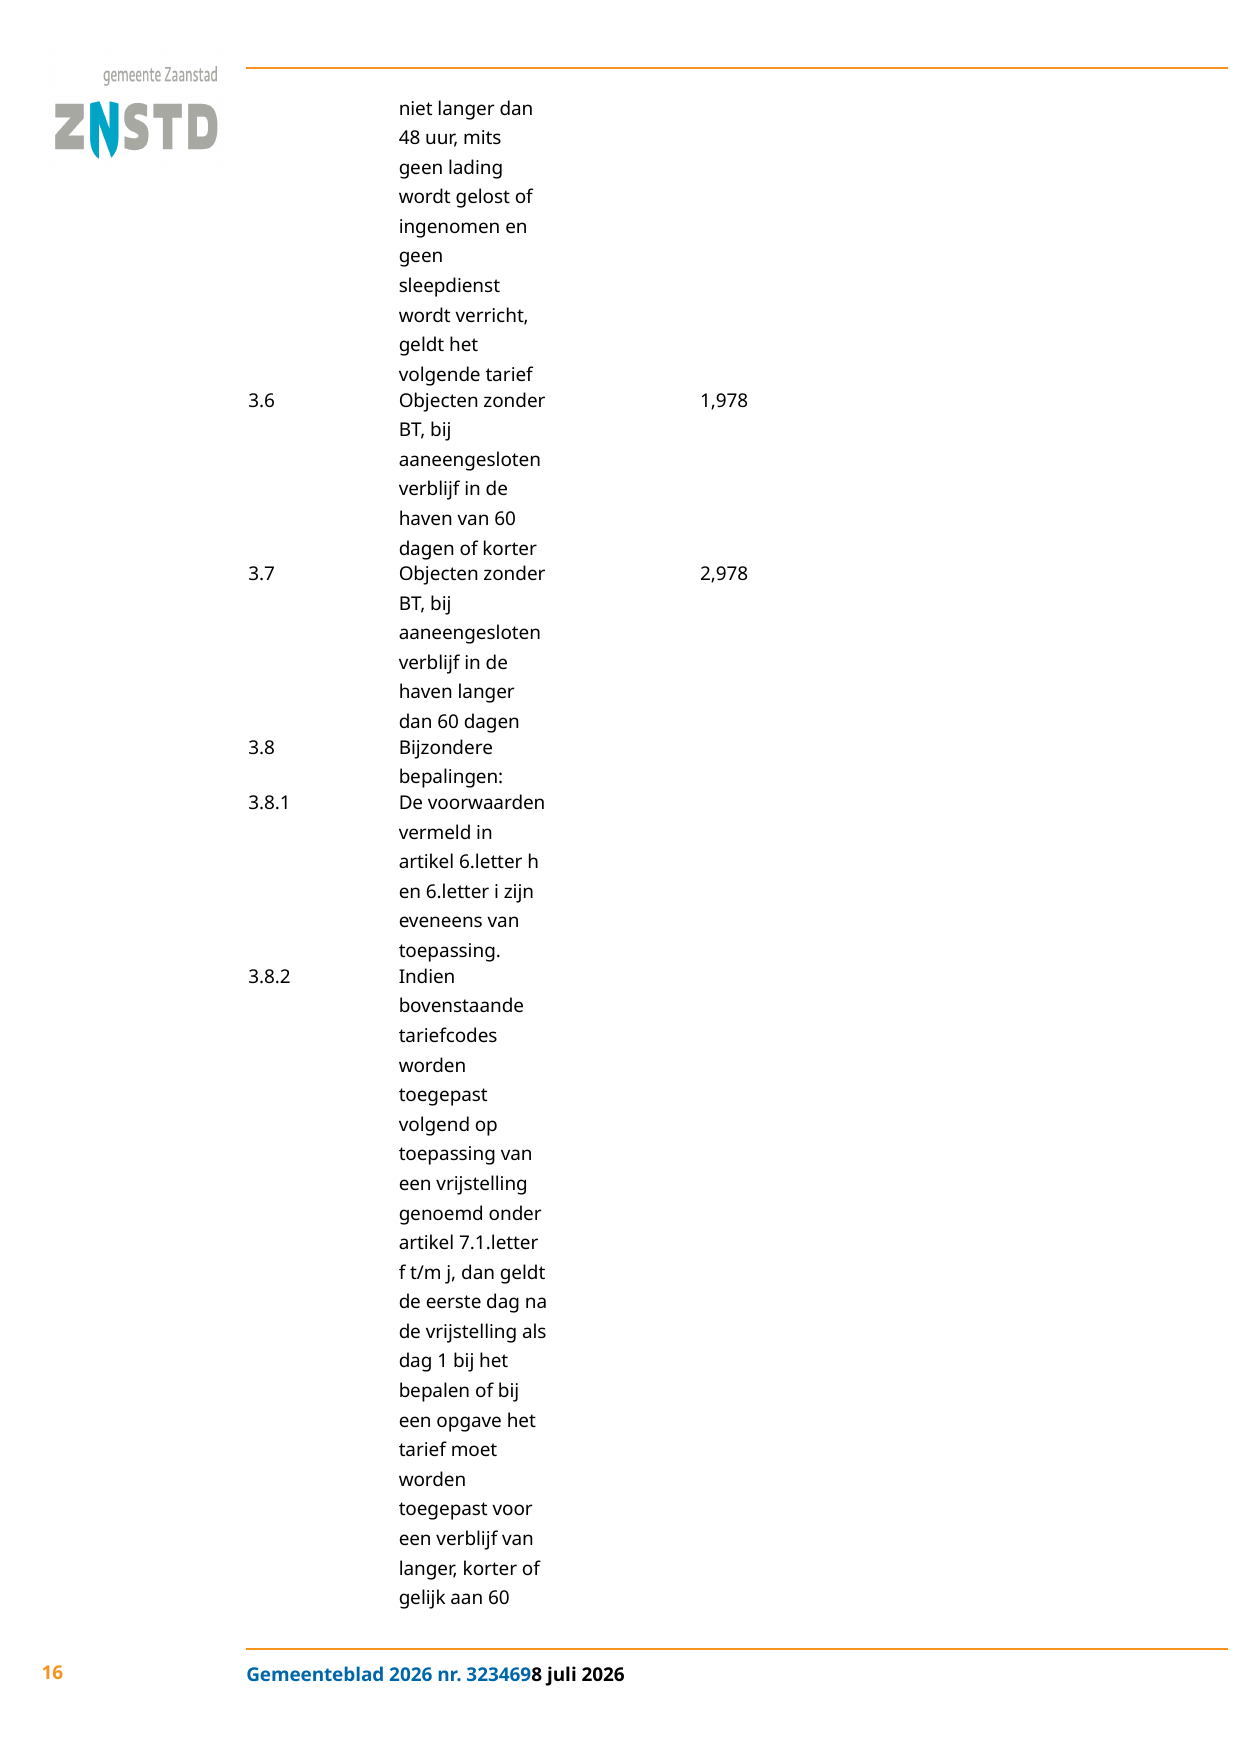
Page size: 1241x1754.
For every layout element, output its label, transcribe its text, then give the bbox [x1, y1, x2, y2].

table_cell niet langer dan 48 uur, mits geen lading wordt gelost of ingenomen en geen sleepdienst wordt verricht, geldt het volgende tarief [399, 95, 549, 387]
table_cell Bijzondere bepalingen: [399, 734, 549, 789]
table_cell [549, 734, 700, 789]
picture [41, 47, 231, 172]
table_cell [850, 734, 1001, 789]
table_cell 3.7 [248, 560, 398, 734]
table_cell [700, 789, 850, 963]
table_cell [1001, 789, 1152, 963]
table_cell [850, 95, 1001, 387]
table_cell [248, 95, 398, 387]
table_cell 3.6 [248, 387, 398, 560]
table_cell [850, 387, 1001, 560]
table_cell [549, 560, 700, 734]
table_cell 3.8.2 [248, 963, 398, 1610]
table_cell [549, 95, 700, 387]
table_cell Objecten zonder BT, bij aaneengesloten verblijf in de haven van 60 dagen of korter [399, 387, 549, 560]
table_cell [1001, 95, 1152, 387]
table_cell [1001, 387, 1152, 560]
table_cell [700, 95, 850, 387]
table_cell 1,978 [700, 387, 850, 560]
table_cell [700, 963, 850, 1610]
table_cell [850, 560, 1001, 734]
table_cell De voorwaarden vermeld in artikel 6.letter h en 6.letter i zijn eveneens van toepassing. [399, 789, 549, 963]
table_cell [1001, 734, 1152, 789]
table_cell [549, 387, 700, 560]
table_cell 3.8 [248, 734, 398, 789]
table_cell 3.8.1 [248, 789, 398, 963]
table_cell Indien bovenstaande tariefcodes worden toegepast volgend op toepassing van een vrijstelling genoemd onder artikel 7.1.letter f t/m j, dan geldt de eerste dag na de vrijstelling als dag 1 bij het bepalen of bij een opgave het tarief moet worden toegepast voor een verblijf van langer, korter of gelijk aan 60 [399, 963, 549, 1610]
table_cell Objecten zonder BT, bij aaneengesloten verblijf in de haven langer dan 60 dagen [399, 560, 549, 734]
table_cell [1001, 963, 1152, 1610]
table_cell 2,978 [700, 560, 850, 734]
table_cell [850, 963, 1001, 1610]
table_cell [549, 789, 700, 963]
table_cell [1001, 560, 1152, 734]
table_cell [549, 963, 700, 1610]
table_cell [850, 789, 1001, 963]
table_cell [700, 734, 850, 789]
